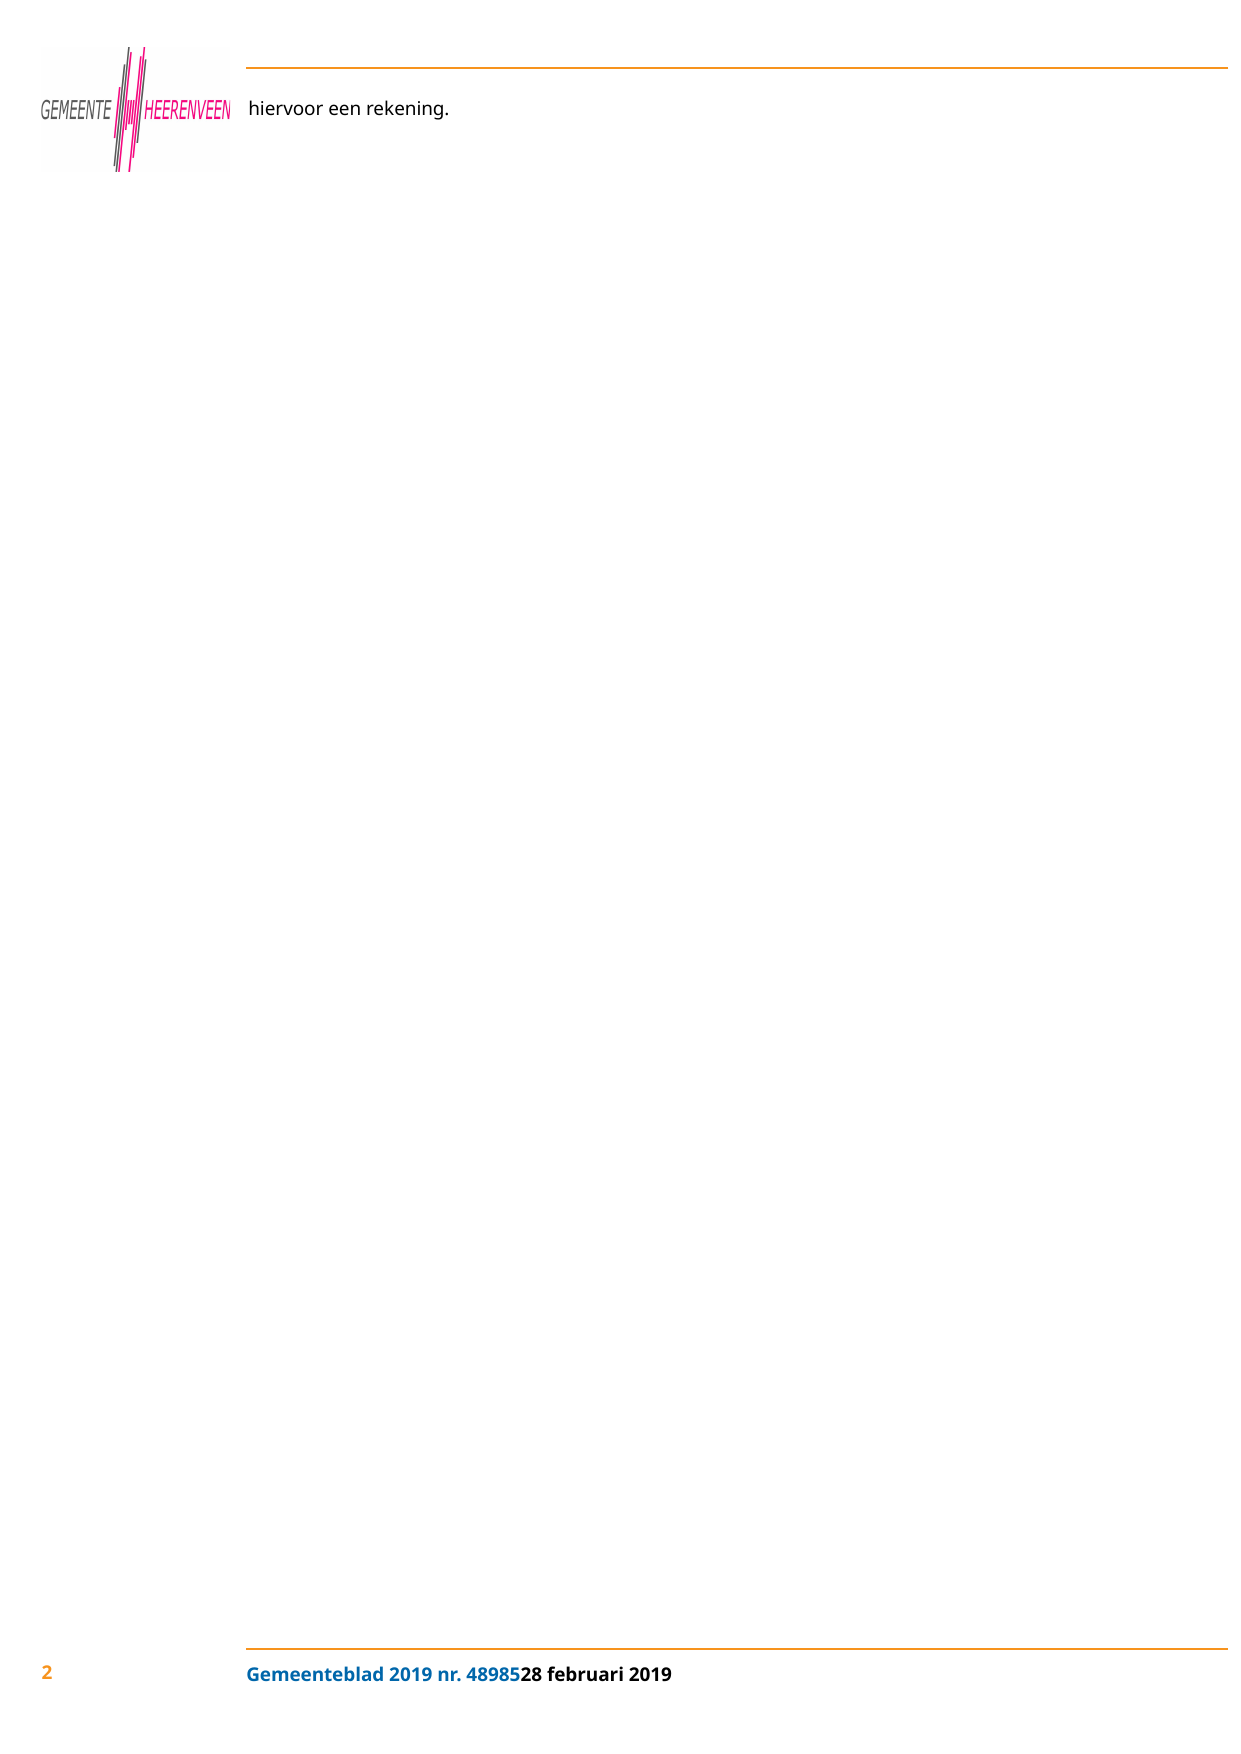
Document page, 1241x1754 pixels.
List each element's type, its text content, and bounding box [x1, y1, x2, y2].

text hiervoor een rekening. [248, 95, 1152, 121]
picture [41, 47, 231, 172]
